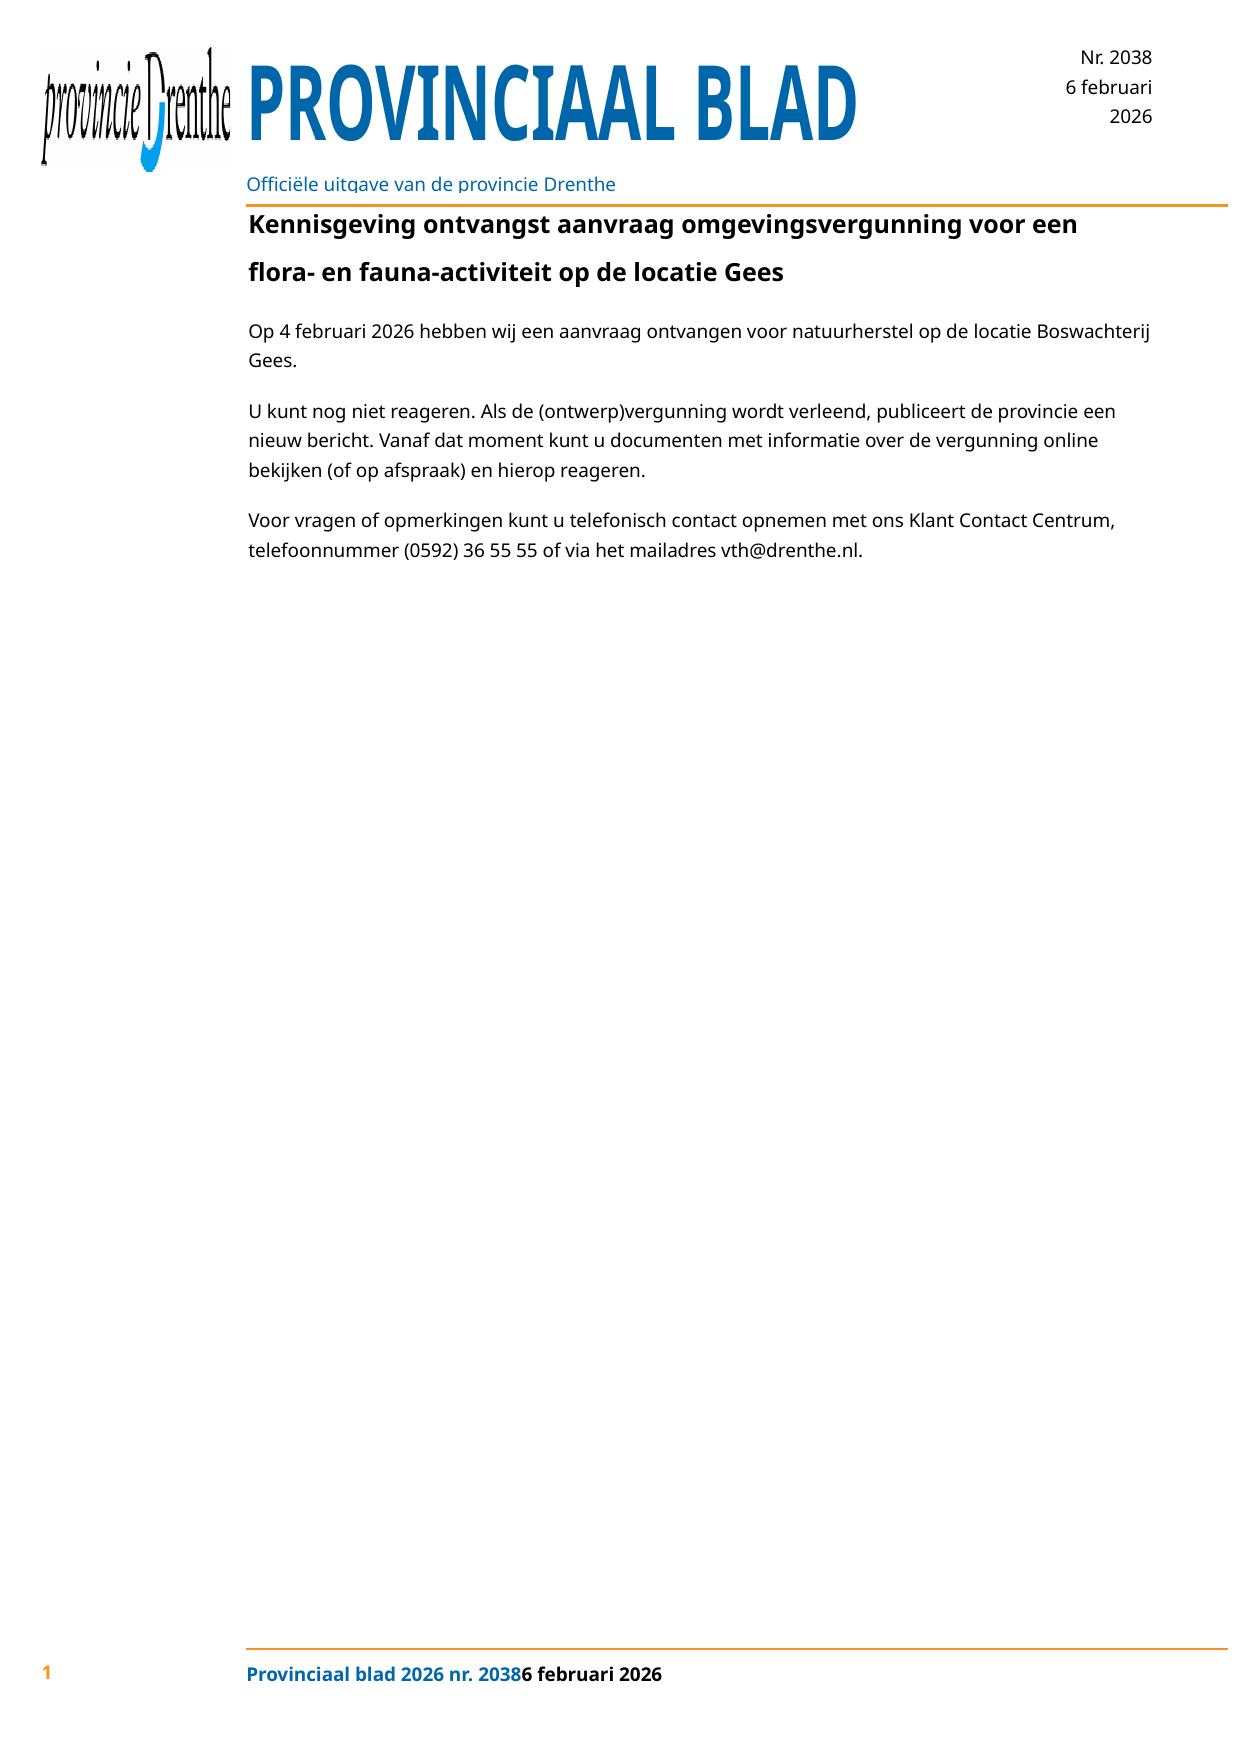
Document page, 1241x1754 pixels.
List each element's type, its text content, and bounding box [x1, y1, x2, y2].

picture [41, 47, 231, 172]
text U kunt nog niet reageren. Als de (ontwerp)vergunning wordt verleend, publiceert de provincie een nieuw bericht. Vanaf dat moment kunt u documenten met informatie over de vergunning online bekijken (of op afspraak) en hierop reageren. [248, 398, 1152, 483]
text Voor vragen of opmerkingen kunt u telefonisch contact opnemen met ons Klant Contact Centrum, telefoonnummer (0592) 36 55 55 of via het mailadres vth@drenthe.nl. [248, 507, 1152, 563]
text Kennisgeving ontvangst aanvraag omgevingsvergunning voor een flora- en fauna-activiteit op de locatie Gees [248, 207, 1152, 288]
text Op 4 februari 2026 hebben wij een aanvraag ontvangen voor natuurherstel op de locatie Boswachterij Gees. [248, 318, 1152, 373]
